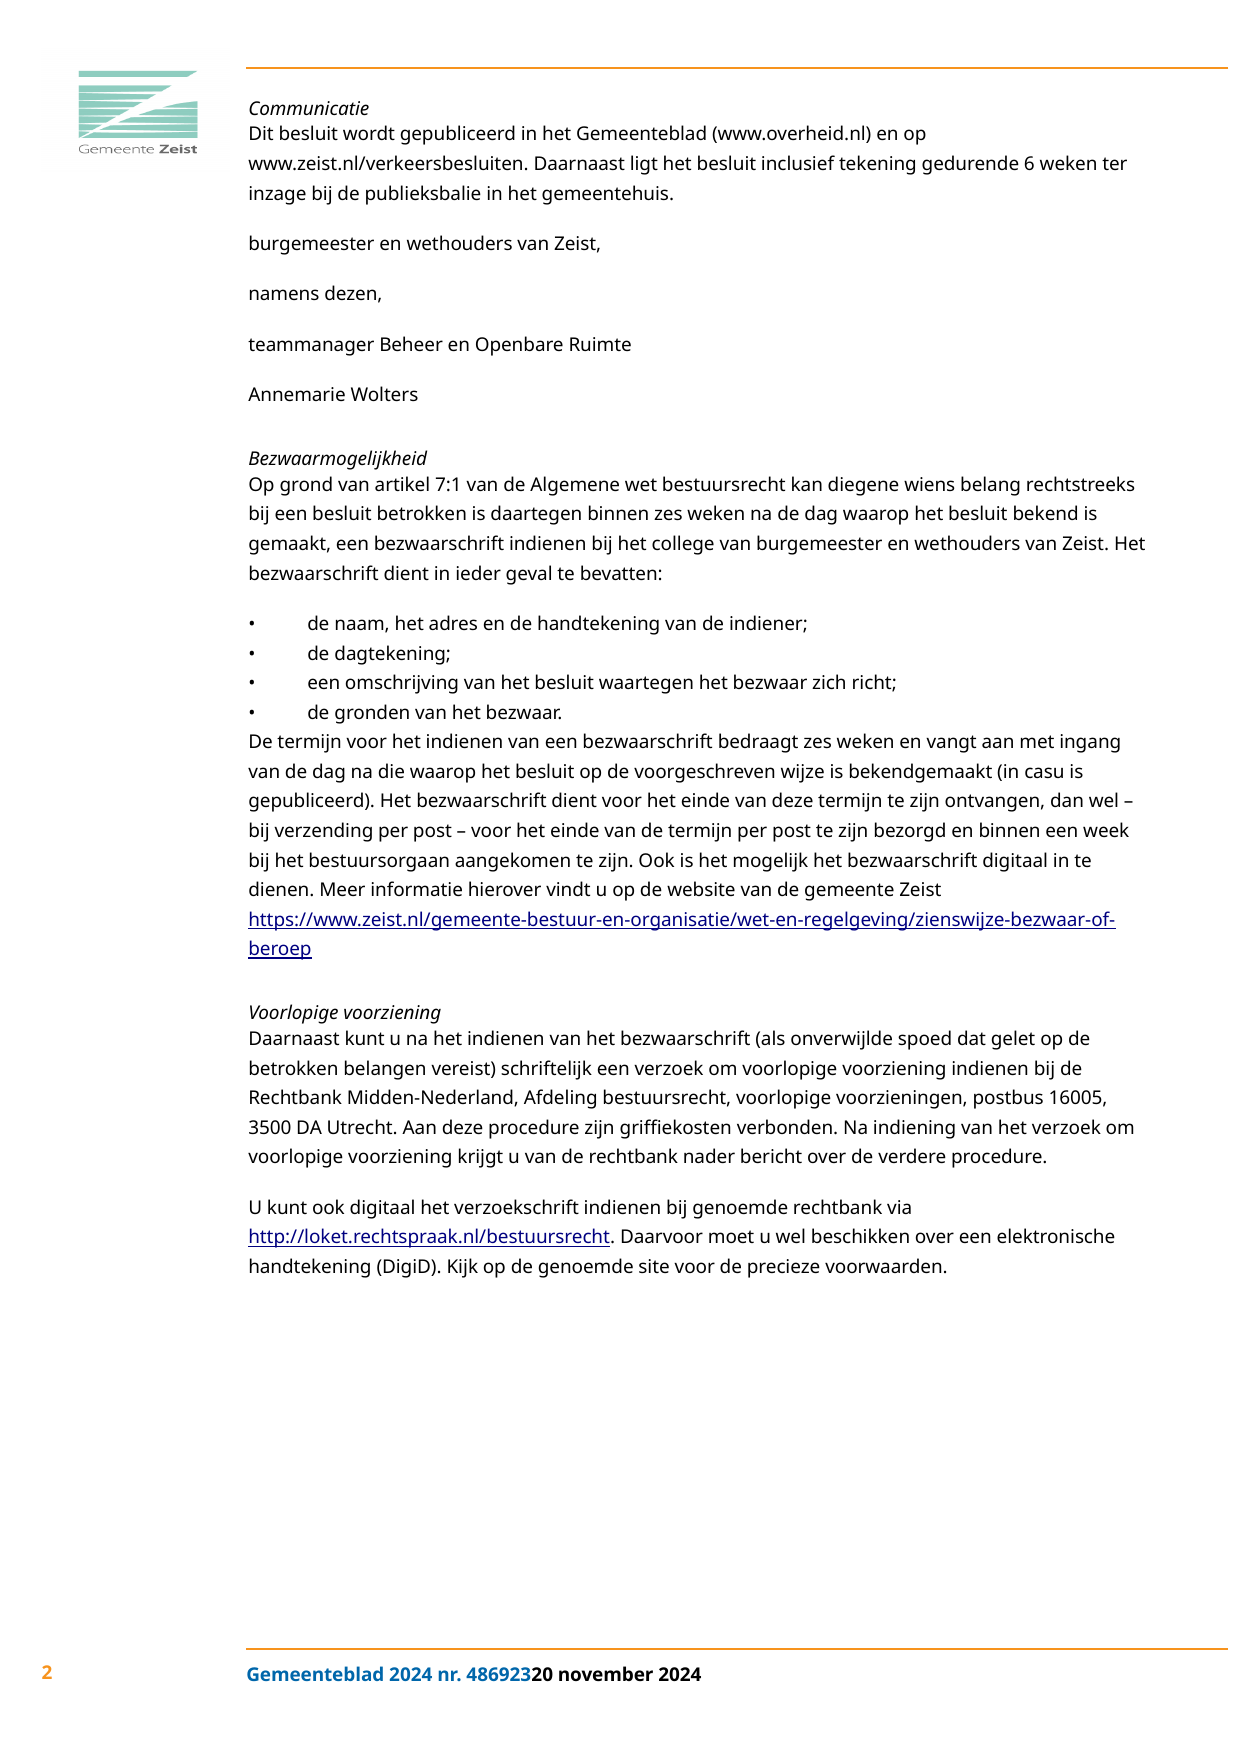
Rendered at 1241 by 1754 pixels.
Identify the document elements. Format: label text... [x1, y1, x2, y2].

list de gronden van het bezwaar. [248, 699, 1152, 725]
list een omschrijving van het besluit waartegen het bezwaar zich richt; [248, 669, 1152, 695]
text U kunt ook digitaal het verzoekschrift indienen bij genoemde rechtbank via http://loket.rechtspraak.nl/bestuursrecht. Daarvoor moet u wel beschikken over een elektronische handtekening (DigiD). Kijk op de genoemde site voor de precieze voorwaarden. [248, 1194, 1152, 1279]
text Annemarie Wolters [248, 381, 1152, 407]
text Communicatie [248, 95, 1152, 121]
picture [41, 47, 231, 172]
text Op grond van artikel 7:1 van de Algemene wet bestuursrecht kan diegene wiens belang rechtstreeks bij een besluit betrokken is daartegen binnen zes weken na de dag waarop het besluit bekend is gemaakt, een bezwaarschrift indienen bij het college van burgemeester en wethouders van Zeist. Het bezwaarschrift dient in ieder geval te bevatten: [248, 471, 1152, 586]
text Bezwaarmogelijkheid [248, 445, 1152, 471]
text burgemeester en wethouders van Zeist, [248, 230, 1152, 256]
text namens dezen, [248, 281, 1152, 306]
list de dagtekening; [248, 640, 1152, 666]
text Dit besluit wordt gepubliceerd in het Gemeenteblad (www.overheid.nl) en op www.zeist.nl/verkeersbesluiten. Daarnaast ligt het besluit inclusief tekening gedurende 6 weken ter inzage bij de publieksbalie in het gemeentehuis. [248, 121, 1152, 205]
text teammanager Beheer en Openbare Ruimte [248, 331, 1152, 357]
list de naam, het adres en de handtekening van de indiener; [248, 610, 1152, 636]
text Daarnaast kunt u na het indienen van het bezwaarschrift (als onverwijlde spoed dat gelet op de betrokken belangen vereist) schriftelijk een verzoek om voorlopige voorziening indienen bij de Rechtbank Midden-Nederland, Afdeling bestuursrecht, voorlopige voorzieningen, postbus 16005, 3500 DA Utrecht. Aan deze procedure zijn griffiekosten verbonden. Na indiening van het verzoek om voorlopige voorziening krijgt u van de rechtbank nader bericht over de verdere procedure. [248, 1025, 1152, 1169]
text De termijn voor het indienen van een bezwaarschrift bedraagt zes weken en vangt aan met ingang van de dag na die waarop het besluit op de voorgeschreven wijze is bekendgemaakt (in casu is gepubliceerd). Het bezwaarschrift dient voor het einde van deze termijn te zijn ontvangen, dan wel – bij verzending per post – voor het einde van de termijn per post te zijn bezorgd en binnen een week bij het bestuursorgaan aangekomen te zijn. Ook is het mogelijk het bezwaarschrift digitaal in te dienen. Meer informatie hierover vindt u op de website van de gemeente Zeist https://www.zeist.nl/gemeente-bestuur-en-organisatie/wet-en-regelgeving/zienswijze-bezwaar-of-beroep [248, 728, 1152, 961]
text Voorlopige voorziening [248, 999, 1152, 1025]
